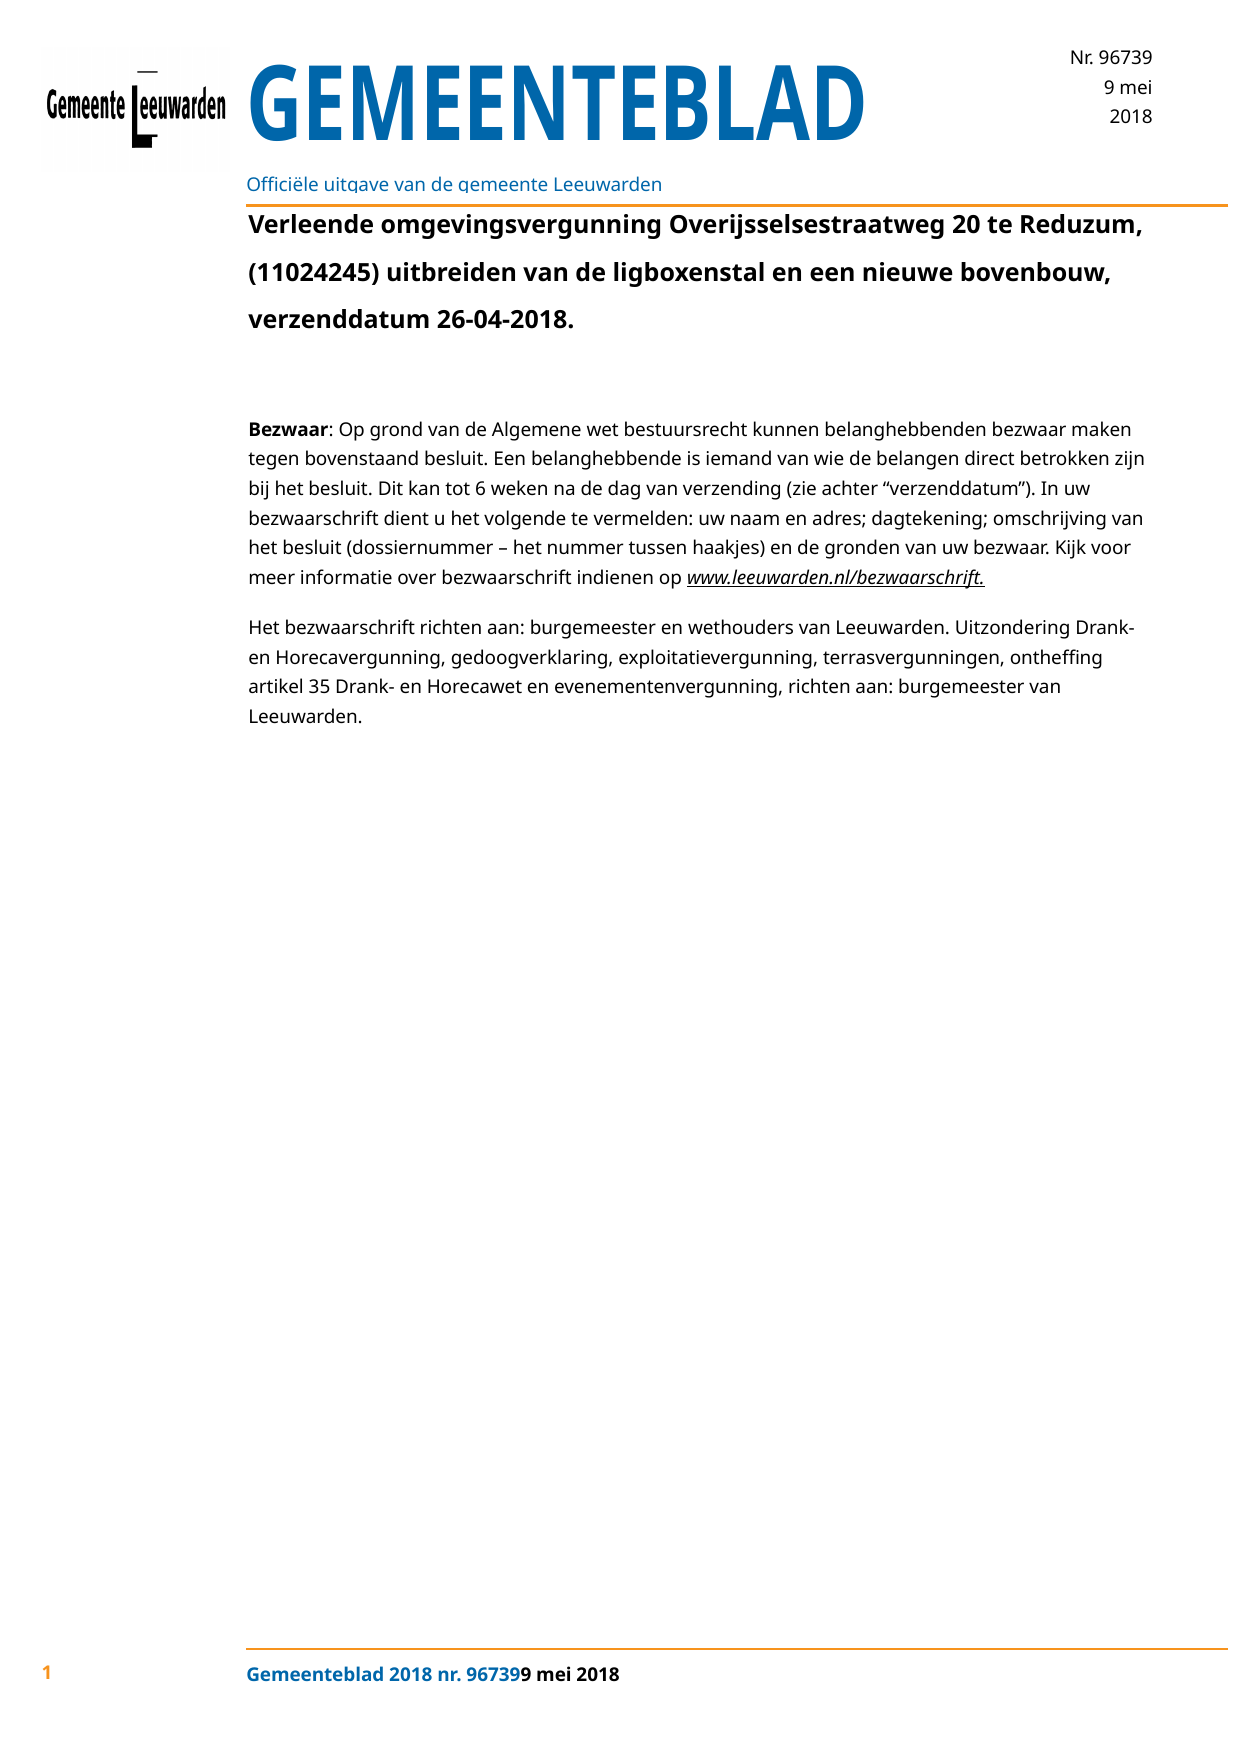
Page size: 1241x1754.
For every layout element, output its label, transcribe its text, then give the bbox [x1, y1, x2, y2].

text Bezwaar: Op grond van de Algemene wet bestuursrecht kunnen belanghebbenden bezwaar maken tegen bovenstaand besluit. Een belanghebbende is iemand van wie de belangen direct betrokken zijn bij het besluit. Dit kan tot 6 weken na de dag van verzending (zie achter “verzenddatum”). In uw bezwaarschrift dient u het volgende te vermelden: uw naam en adres; dagtekening; omschrijving van het besluit (dossiernummer – het nummer tussen haakjes) en de gronden van uw bezwaar. Kijk voor meer informatie over bezwaarschrift indienen op www.leeuwarden.nl/bezwaarschrift. [248, 416, 1152, 589]
text Het bezwaarschrift richten aan: burgemeester en wethouders van Leeuwarden. Uitzondering Drank- en Horecavergunning, gedoogverklaring, exploitatievergunning, terrasvergunningen, ontheffing artikel 35 Drank- en Horecawet en evenementenvergunning, richten aan: burgemeester van Leeuwarden. [248, 614, 1152, 729]
picture [41, 47, 231, 172]
text Verleende omgevingsvergunning Overijsselsestraatweg 20 te Reduzum, (11024245) uitbreiden van de ligboxenstal en een nieuwe bovenbouw, verzenddatum 26-04-2018. [248, 207, 1152, 336]
